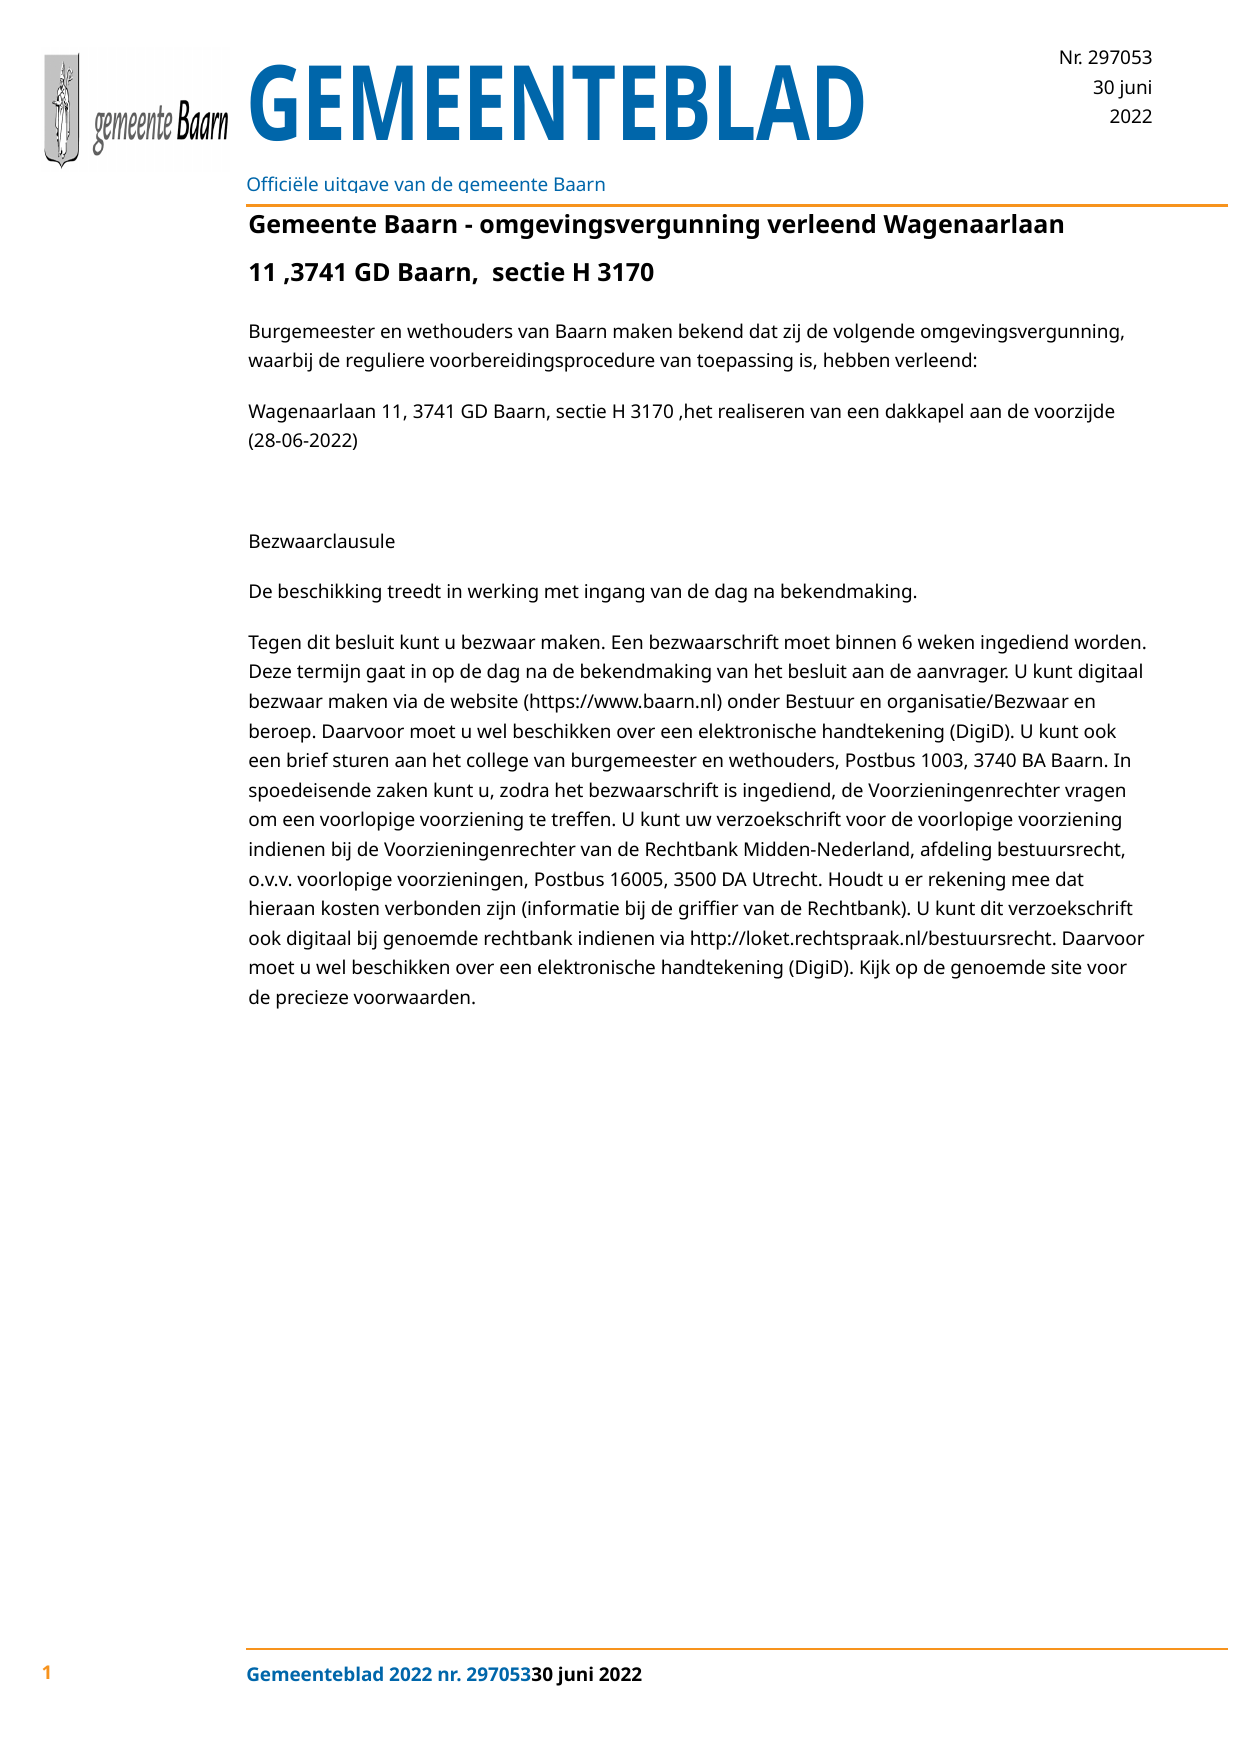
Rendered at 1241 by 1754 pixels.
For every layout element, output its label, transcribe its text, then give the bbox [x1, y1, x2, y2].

text Burgemeester en wethouders van Baarn maken bekend dat zij de volgende omgevingsvergunning, waarbij de reguliere voorbereidingsprocedure van toepassing is, hebben verleend: [248, 318, 1152, 373]
text Bezwaarclausule [248, 528, 1152, 554]
text De beschikking treedt in werking met ingang van de dag na bekendmaking. [248, 579, 1152, 604]
picture [41, 47, 231, 172]
text Gemeente Baarn - omgevingsvergunning verleend Wagenaarlaan 11 ,3741 GD Baarn, sectie H 3170 [248, 207, 1152, 288]
text Wagenaarlaan 11, 3741 GD Baarn, sectie H 3170 ,het realiseren van een dakkapel aan de voorzijde (28-06-2022) [248, 398, 1152, 453]
text Tegen dit besluit kunt u bezwaar maken. Een bezwaarschrift moet binnen 6 weken ingediend worden. Deze termijn gaat in op de dag na de bekendmaking van het besluit aan de aanvrager. U kunt digitaal bezwaar maken via de website (https://www.baarn.nl) onder Bestuur en organisatie/Bezwaar en beroep. Daarvoor moet u wel beschikken over een elektronische handtekening (DigiD). U kunt ook een brief sturen aan het college van burgemeester en wethouders, Postbus 1003, 3740 BA Baarn. In spoedeisende zaken kunt u, zodra het bezwaarschrift is ingediend, de Voorzieningenrechter vragen om een voorlopige voorziening te treffen. U kunt uw verzoekschrift voor de voorlopige voorziening indienen bij de Voorzieningenrechter van de Rechtbank Midden-Nederland, afdeling bestuursrecht, o.v.v. voorlopige voorzieningen, Postbus 16005, 3500 DA Utrecht. Houdt u er rekening mee dat hieraan kosten verbonden zijn (informatie bij de griffier van de Rechtbank). U kunt dit verzoekschrift ook digitaal bij genoemde rechtbank indienen via http://loket.rechtspraak.nl/bestuursrecht. Daarvoor moet u wel beschikken over een elektronische handtekening (DigiD). Kijk op de genoemde site voor de precieze voorwaarden. [248, 629, 1152, 1010]
